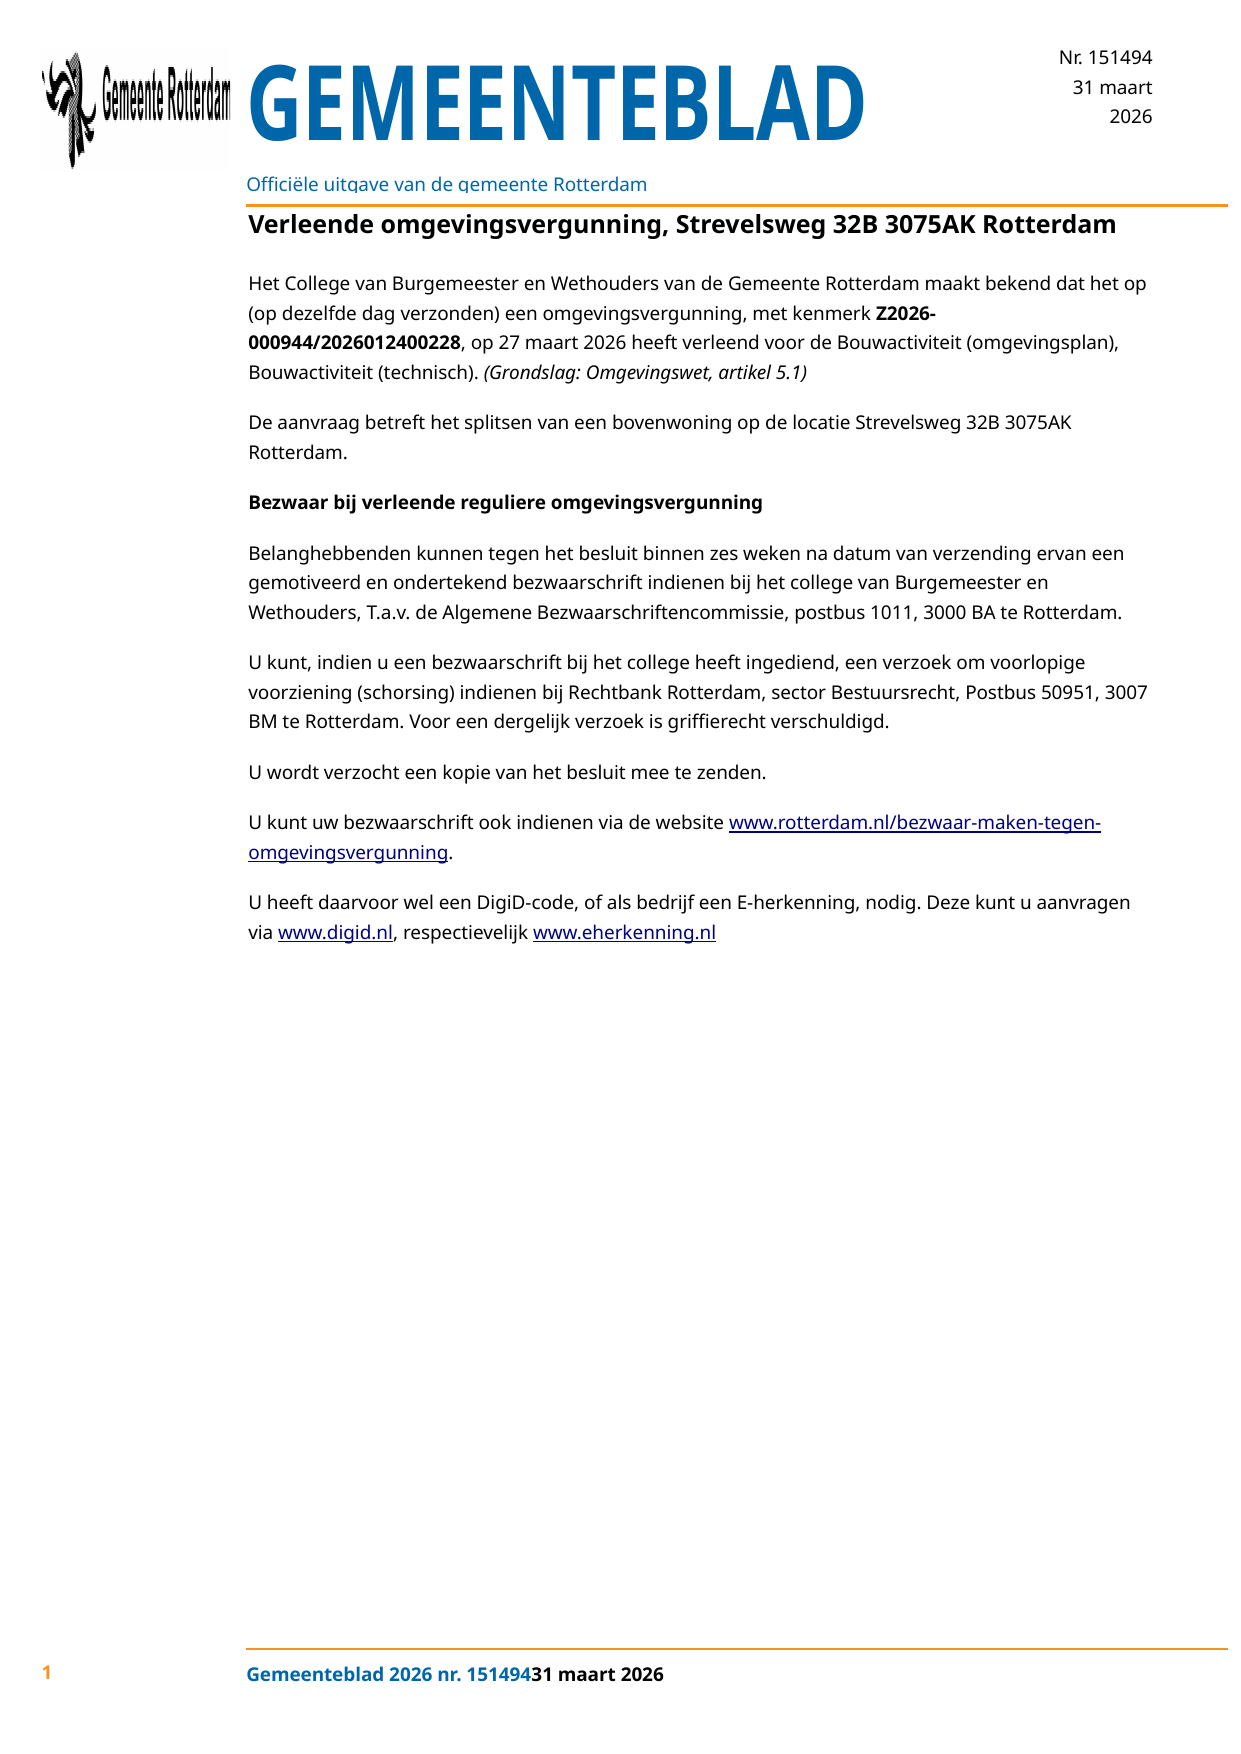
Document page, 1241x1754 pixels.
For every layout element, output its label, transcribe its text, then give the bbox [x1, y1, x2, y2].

text U wordt verzocht een kopie van het besluit mee te zenden. [248, 759, 1152, 785]
text U heeft daarvoor wel een DigiD-code, of als bedrijf een E-herkenning, nodig. Deze kunt u aanvragen via www.digid.nl, respectievelijk www.eherkenning.nl [248, 889, 1152, 945]
text De aanvraag betreft het splitsen van een bovenwoning op de locatie Strevelsweg 32B 3075AK Rotterdam. [248, 409, 1152, 465]
text Verleende omgevingsvergunning, Strevelsweg 32B 3075AK Rotterdam [248, 207, 1152, 241]
picture [41, 47, 231, 172]
text Bezwaar bij verleende reguliere omgevingsvergunning [248, 489, 1152, 515]
text U kunt, indien u een bezwaarschrift bij het college heeft ingediend, een verzoek om voorlopige voorziening (schorsing) indienen bij Rechtbank Rotterdam, sector Bestuursrecht, Postbus 50951, 3007 BM te Rotterdam. Voor een dergelijk verzoek is griffierecht verschuldigd. [248, 649, 1152, 734]
text U kunt uw bezwaarschrift ook indienen via de website www.rotterdam.nl/bezwaar-maken-tegen-omgevingsvergunning. [248, 809, 1152, 865]
text Belanghebbenden kunnen tegen het besluit binnen zes weken na datum van verzending ervan een gemotiveerd en ondertekend bezwaarschrift indienen bij het college van Burgemeester en Wethouders, T.a.v. de Algemene Bezwaarschriftencommissie, postbus 1011, 3000 BA te Rotterdam. [248, 540, 1152, 625]
text Het College van Burgemeester en Wethouders van de Gemeente Rotterdam maakt bekend dat het op (op dezelfde dag verzonden) een omgevingsvergunning, met kenmerk Z2026-000944/2026012400228, op 27 maart 2026 heeft verleend voor de Bouwactiviteit (omgevingsplan), Bouwactiviteit (technisch). (Grondslag: Omgevingswet, artikel 5.1) [248, 270, 1152, 385]
